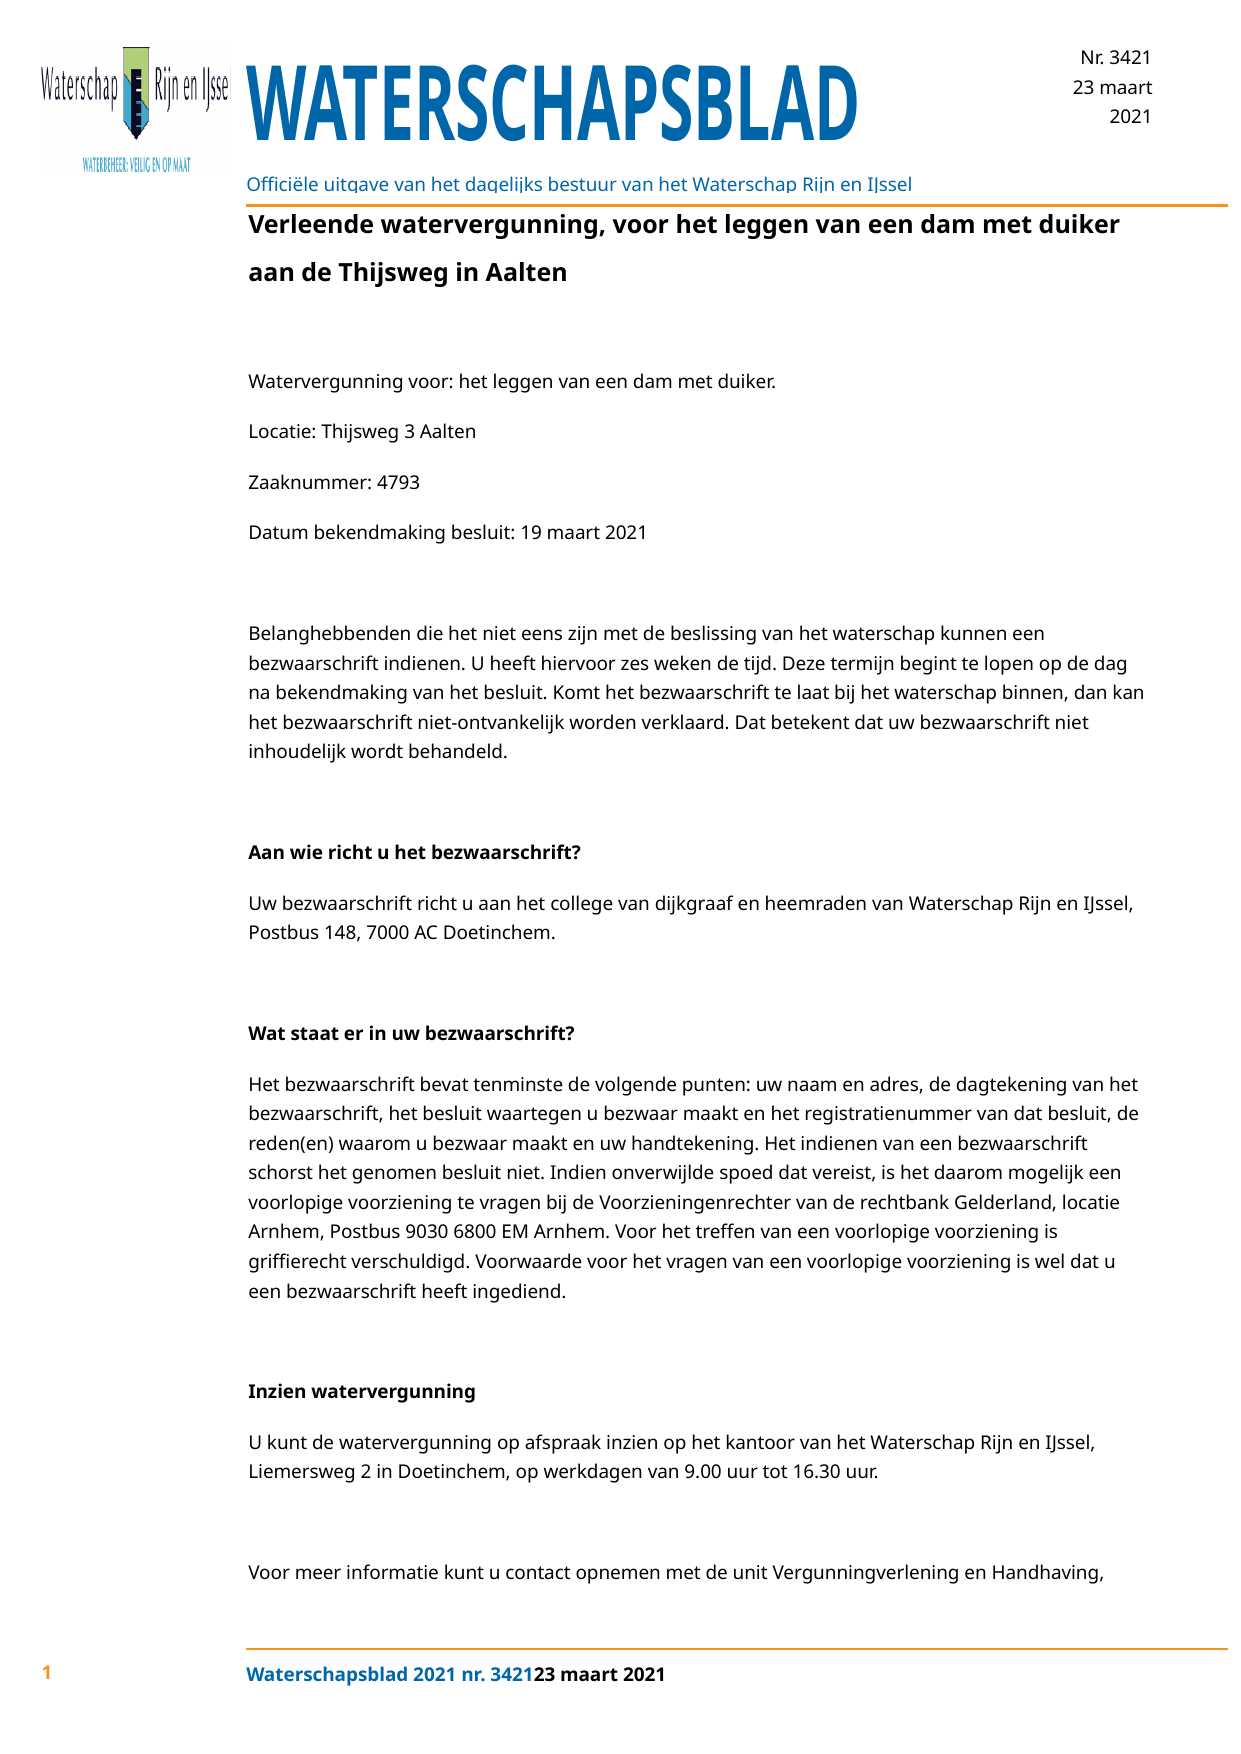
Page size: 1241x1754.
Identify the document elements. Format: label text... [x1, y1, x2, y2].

text U kunt de watervergunning op afspraak inzien op het kantoor van het Waterschap Rijn en IJssel, Liemersweg 2 in Doetinchem, op werkdagen van 9.00 uur tot 16.30 uur. [248, 1429, 1152, 1484]
text Inzien watervergunning [248, 1379, 1152, 1404]
text Uw bezwaarschrift richt u aan het college van dijkgraaf en heemraden van Waterschap Rijn en IJssel, Postbus 148, 7000 AC Doetinchem. [248, 890, 1152, 945]
text Zaaknummer: 4793 [248, 469, 1152, 495]
text Verleende watervergunning, voor het leggen van een dam met duiker aan de Thijsweg in Aalten [248, 207, 1152, 288]
picture [41, 47, 231, 172]
text Locatie: Thijsweg 3 Aalten [248, 419, 1152, 444]
text Datum bekendmaking besluit: 19 maart 2021 [248, 519, 1152, 545]
text Watervergunning voor: het leggen van een dam met duiker. [248, 368, 1152, 394]
text Belanghebbenden die het niet eens zijn met de beslissing van het waterschap kunnen een bezwaarschrift indienen. U heeft hiervoor zes weken de tijd. Deze termijn begint te lopen op de dag na bekendmaking van het besluit. Komt het bezwaarschrift te laat bij het waterschap binnen, dan kan het bezwaarschrift niet-ontvankelijk worden verklaard. Dat betekent dat uw bezwaarschrift niet inhoudelijk wordt behandeld. [248, 620, 1152, 764]
text Aan wie richt u het bezwaarschrift? [248, 839, 1152, 865]
text Wat staat er in uw bezwaarschrift? [248, 1020, 1152, 1046]
text Voor meer informatie kunt u contact opnemen met de unit Vergunningverlening en Handhaving, [248, 1559, 1152, 1585]
text Het bezwaarschrift bevat tenminste de volgende punten: uw naam en adres, de dagtekening van het bezwaarschrift, het besluit waartegen u bezwaar maakt en het registratienummer van dat besluit, de reden(en) waarom u bezwaar maakt en uw handtekening. Het indienen van een bezwaarschrift schorst het genomen besluit niet. Indien onverwijlde spoed dat vereist, is het daarom mogelijk een voorlopige voorziening te vragen bij de Voorzieningenrechter van de rechtbank Gelderland, locatie Arnhem, Postbus 9030 6800 EM Arnhem. Voor het treffen van een voorlopige voorziening is griffierecht verschuldigd. Voorwaarde voor het vragen van een voorlopige voorziening is wel dat u een bezwaarschrift heeft ingediend. [248, 1071, 1152, 1304]
